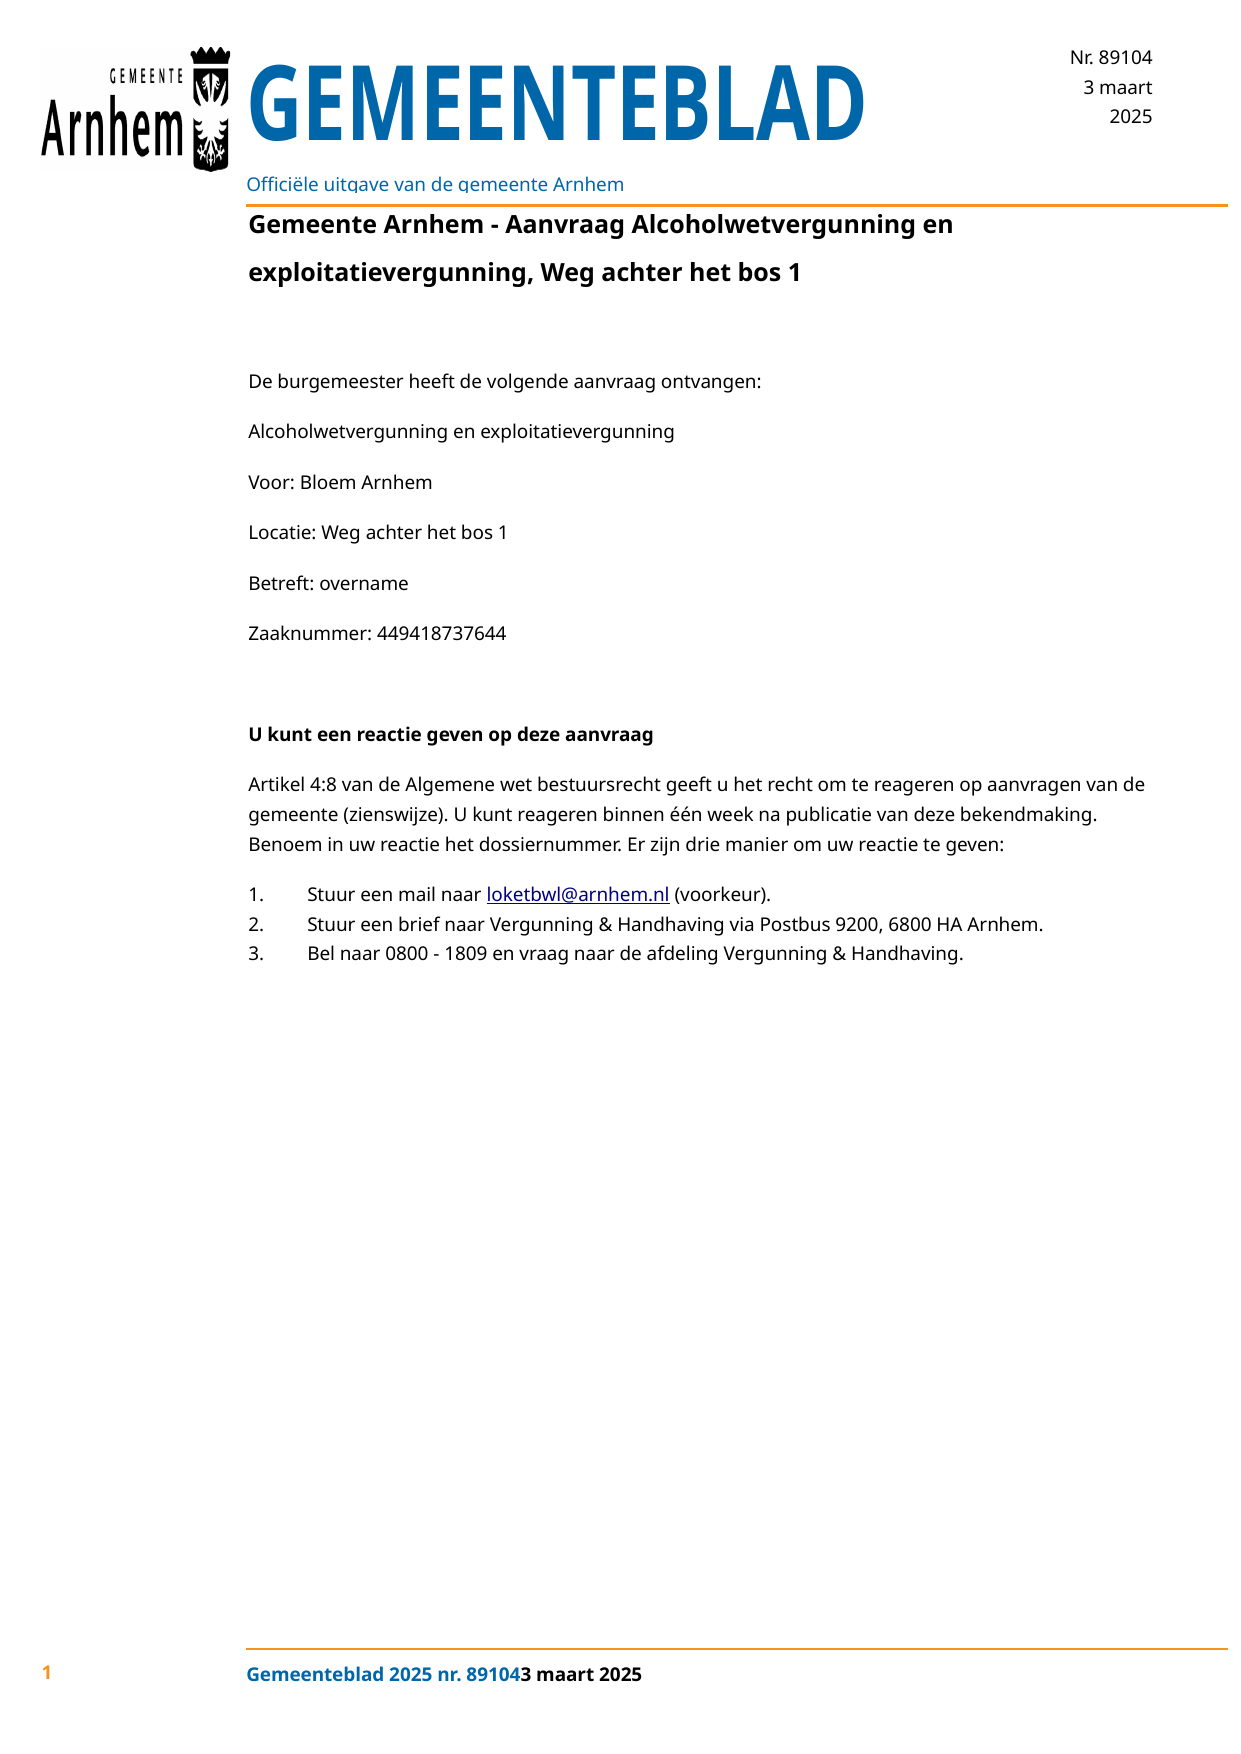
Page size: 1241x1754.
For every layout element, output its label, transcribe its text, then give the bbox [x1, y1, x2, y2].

text Artikel 4:8 van de Algemene wet bestuursrecht geeft u het recht om te reageren op aanvragen van de gemeente (zienswijze). U kunt reageren binnen één week na publicatie van deze bekendmaking. Benoem in uw reactie het dossiernummer. Er zijn drie manier om uw reactie te geven: [248, 772, 1152, 857]
list Bel naar 0800 - 1809 en vraag naar de afdeling Vergunning & Handhaving. [248, 940, 1152, 966]
text Betreft: overname [248, 570, 1152, 596]
text U kunt een reactie geven op deze aanvraag [248, 721, 1152, 747]
list Stuur een mail naar loketbwl@arnhem.nl (voorkeur). [248, 881, 1152, 907]
text Voor: Bloem Arnhem [248, 469, 1152, 495]
text Zaaknummer: 449418737644 [248, 620, 1152, 646]
text Gemeente Arnhem - Aanvraag Alcoholwetvergunning en exploitatievergunning, Weg achter het bos 1 [248, 207, 1152, 288]
picture [41, 47, 231, 172]
text Alcoholwetvergunning en exploitatievergunning [248, 419, 1152, 444]
list Stuur een brief naar Vergunning & Handhaving via Postbus 9200, 6800 HA Arnhem. [248, 911, 1152, 937]
text Locatie: Weg achter het bos 1 [248, 519, 1152, 545]
text De burgemeester heeft de volgende aanvraag ontvangen: [248, 368, 1152, 394]
